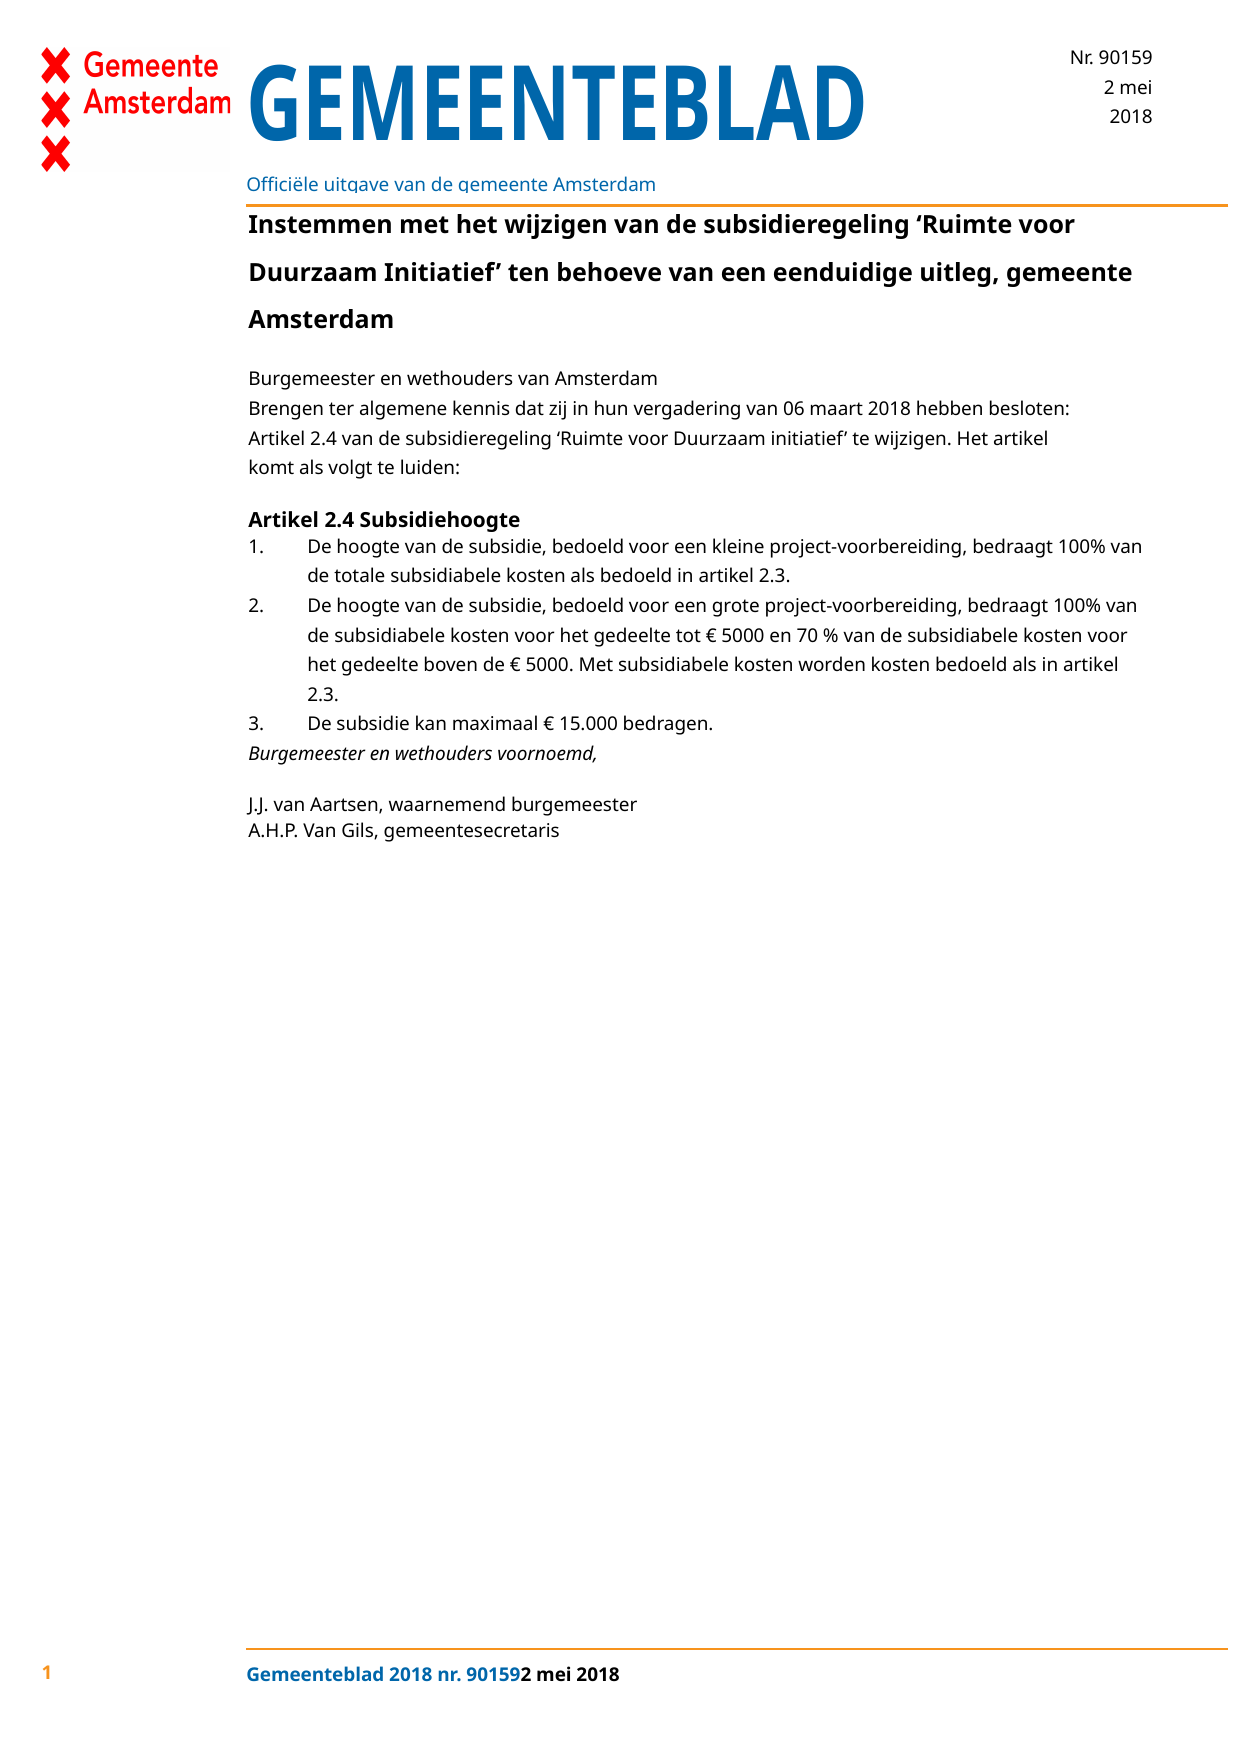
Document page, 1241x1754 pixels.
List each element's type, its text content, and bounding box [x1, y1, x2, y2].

text komt als volgt te luiden: [248, 454, 1152, 480]
text Instemmen met het wijzigen van de subsidieregeling ‘Ruimte voor Duurzaam Initiatief’ ten behoeve van een eenduidige uitleg, gemeente Amsterdam [248, 207, 1152, 336]
text J.J. van Aartsen, waarnemend burgemeester [248, 792, 1152, 817]
text Burgemeester en wethouders voornoemd, [248, 740, 1152, 766]
list De hoogte van de subsidie, bedoeld voor een kleine project-voorbereiding, bedraagt 100% van de totale subsidiabele kosten als bedoeld in artikel 2.3. [248, 533, 1152, 588]
text Burgemeester en wethouders van Amsterdam [248, 366, 1152, 391]
text Artikel 2.4 Subsidiehoogte [248, 505, 1152, 533]
text A.H.P. Van Gils, gemeentesecretaris [248, 817, 1152, 843]
text Artikel 2.4 van de subsidieregeling ‘Ruimte voor Duurzaam initiatief’ te wijzigen. Het artikel [248, 425, 1152, 450]
text Brengen ter algemene kennis dat zij in hun vergadering van 06 maart 2018 hebben besloten: [248, 395, 1152, 421]
list De subsidie kan maximaal € 15.000 bedragen. [248, 711, 1152, 736]
picture [41, 47, 231, 172]
list De hoogte van de subsidie, bedoeld voor een grote project-voorbereiding, bedraagt 100% van de subsidiabele kosten voor het gedeelte tot € 5000 en 70 % van de subsidiabele kosten voor het gedeelte boven de € 5000. Met subsidiabele kosten worden kosten bedoeld als in artikel 2.3. [248, 592, 1152, 707]
